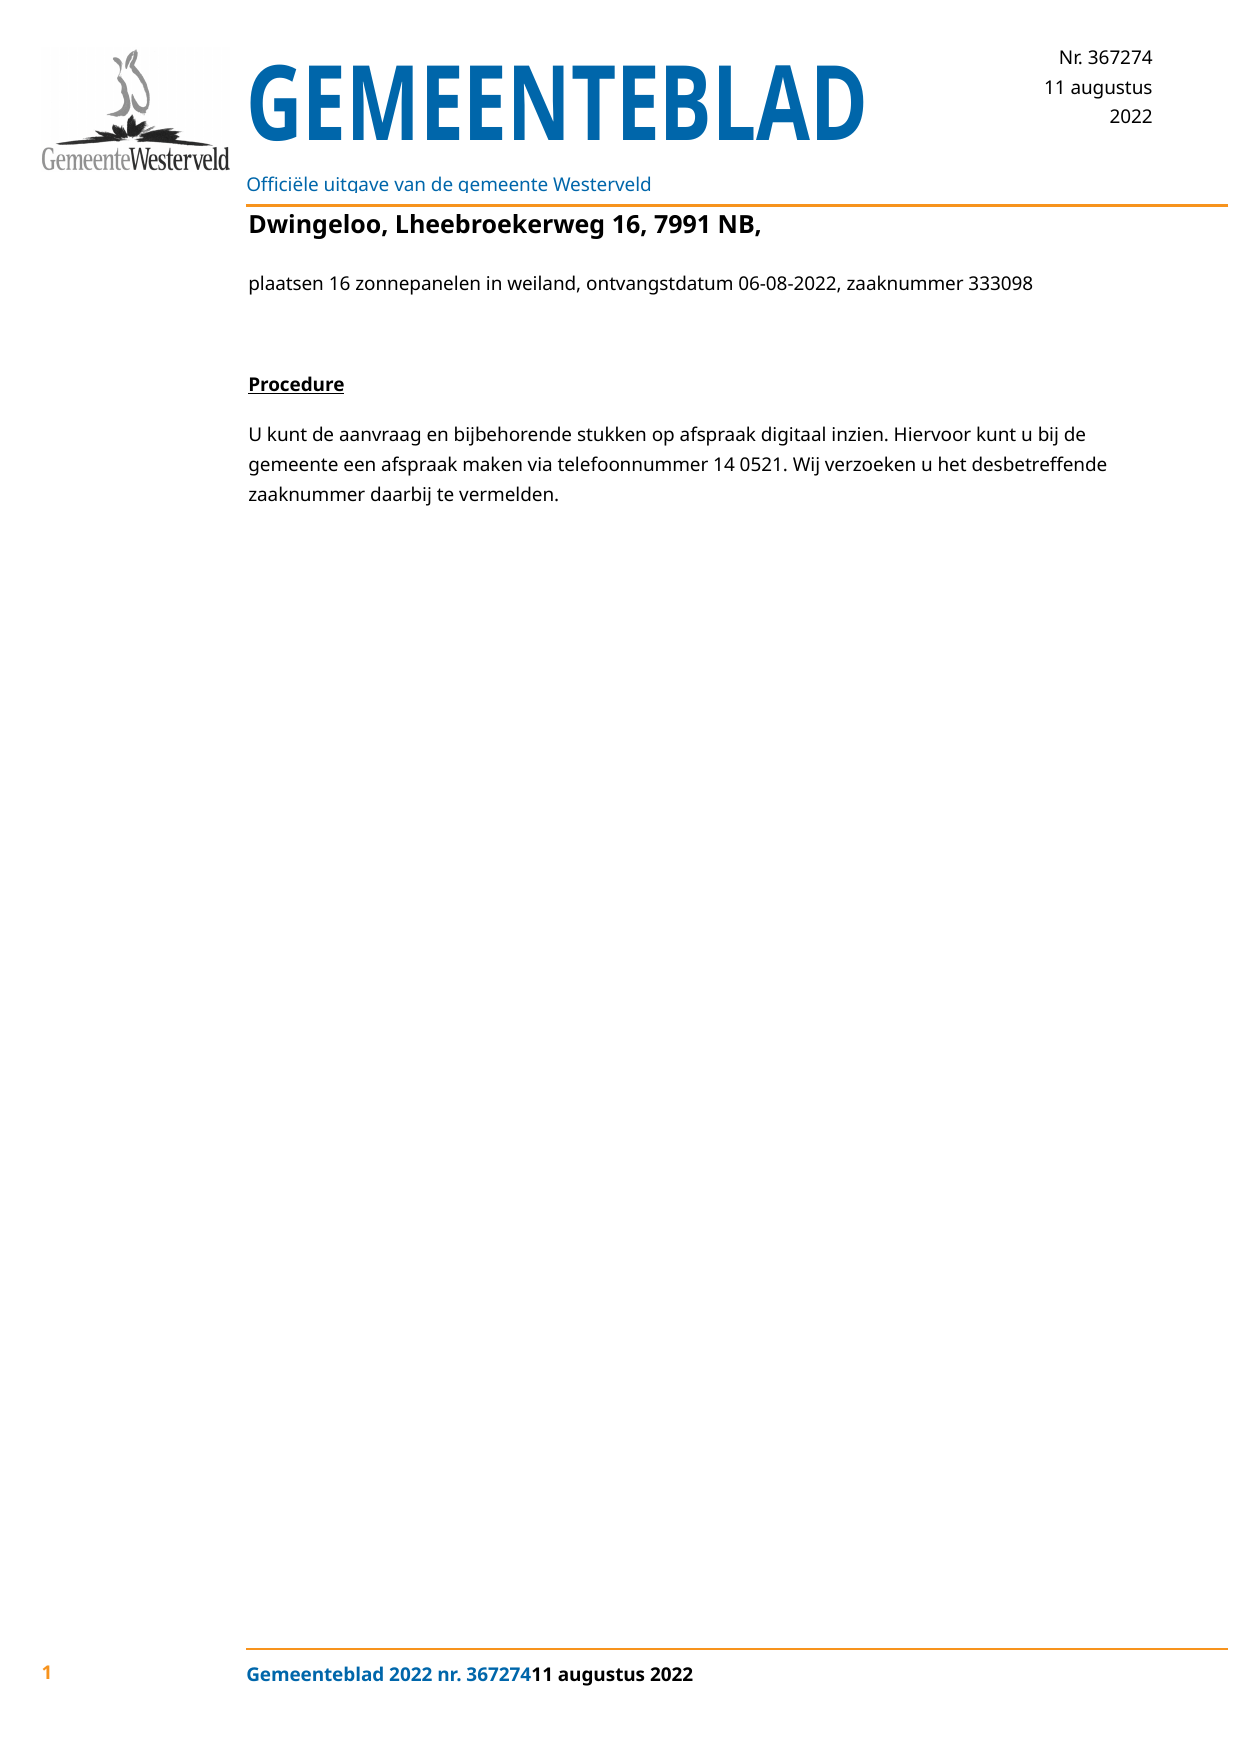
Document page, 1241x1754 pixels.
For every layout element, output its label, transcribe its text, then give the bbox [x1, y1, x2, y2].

text U kunt de aanvraag en bijbehorende stukken op afspraak digitaal inzien. Hiervoor kunt u bij de gemeente een afspraak maken via telefoonnummer 14 0521. Wij verzoeken u het desbetreffende zaaknummer daarbij te vermelden. [248, 422, 1152, 506]
picture [41, 47, 231, 172]
text plaatsen 16 zonnepanelen in weiland, ontvangstdatum 06-08-2022, zaaknummer 333098 [248, 270, 1152, 296]
text Dwingeloo, Lheebroekerweg 16, 7991 NB, [248, 207, 1152, 241]
text Procedure [248, 371, 1152, 397]
